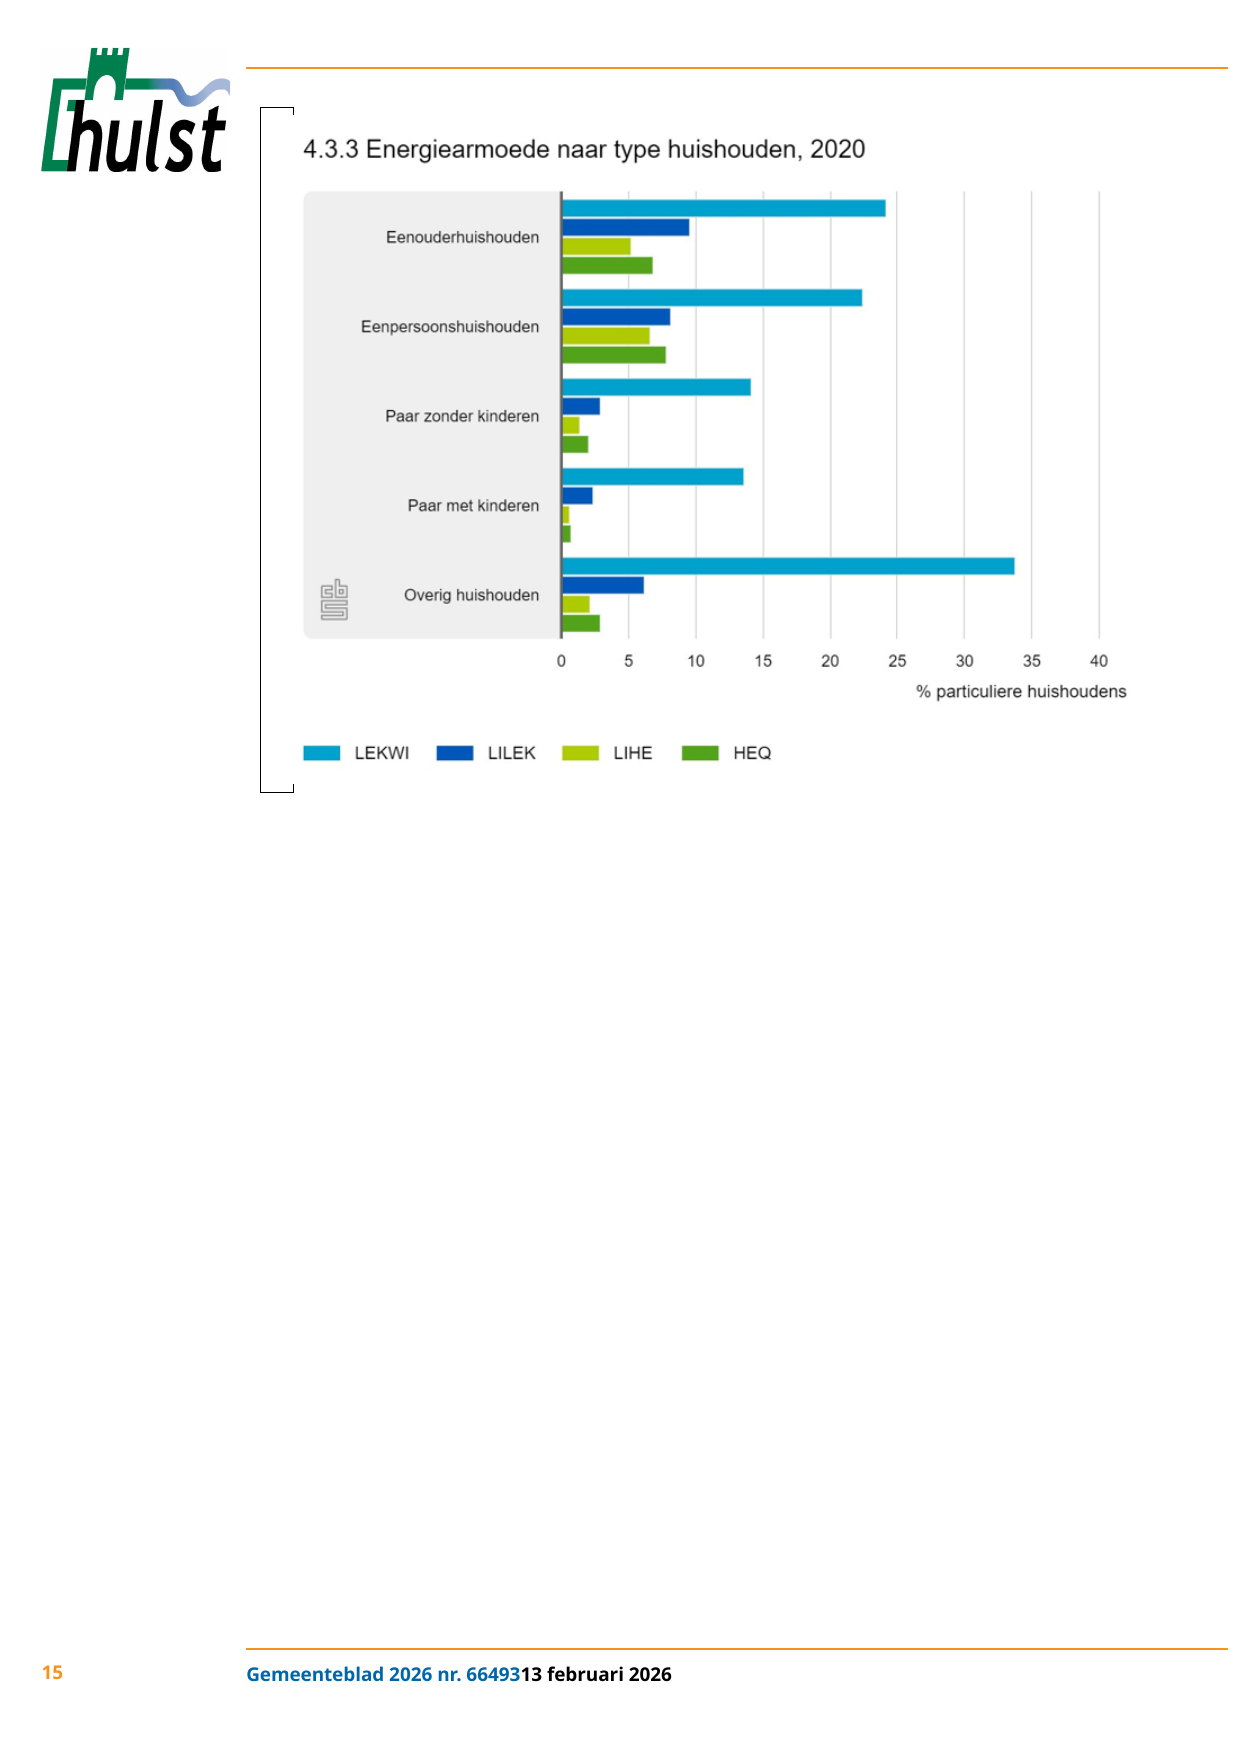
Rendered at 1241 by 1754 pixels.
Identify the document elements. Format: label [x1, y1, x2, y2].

picture [268, 115, 1173, 784]
picture [41, 47, 231, 172]
